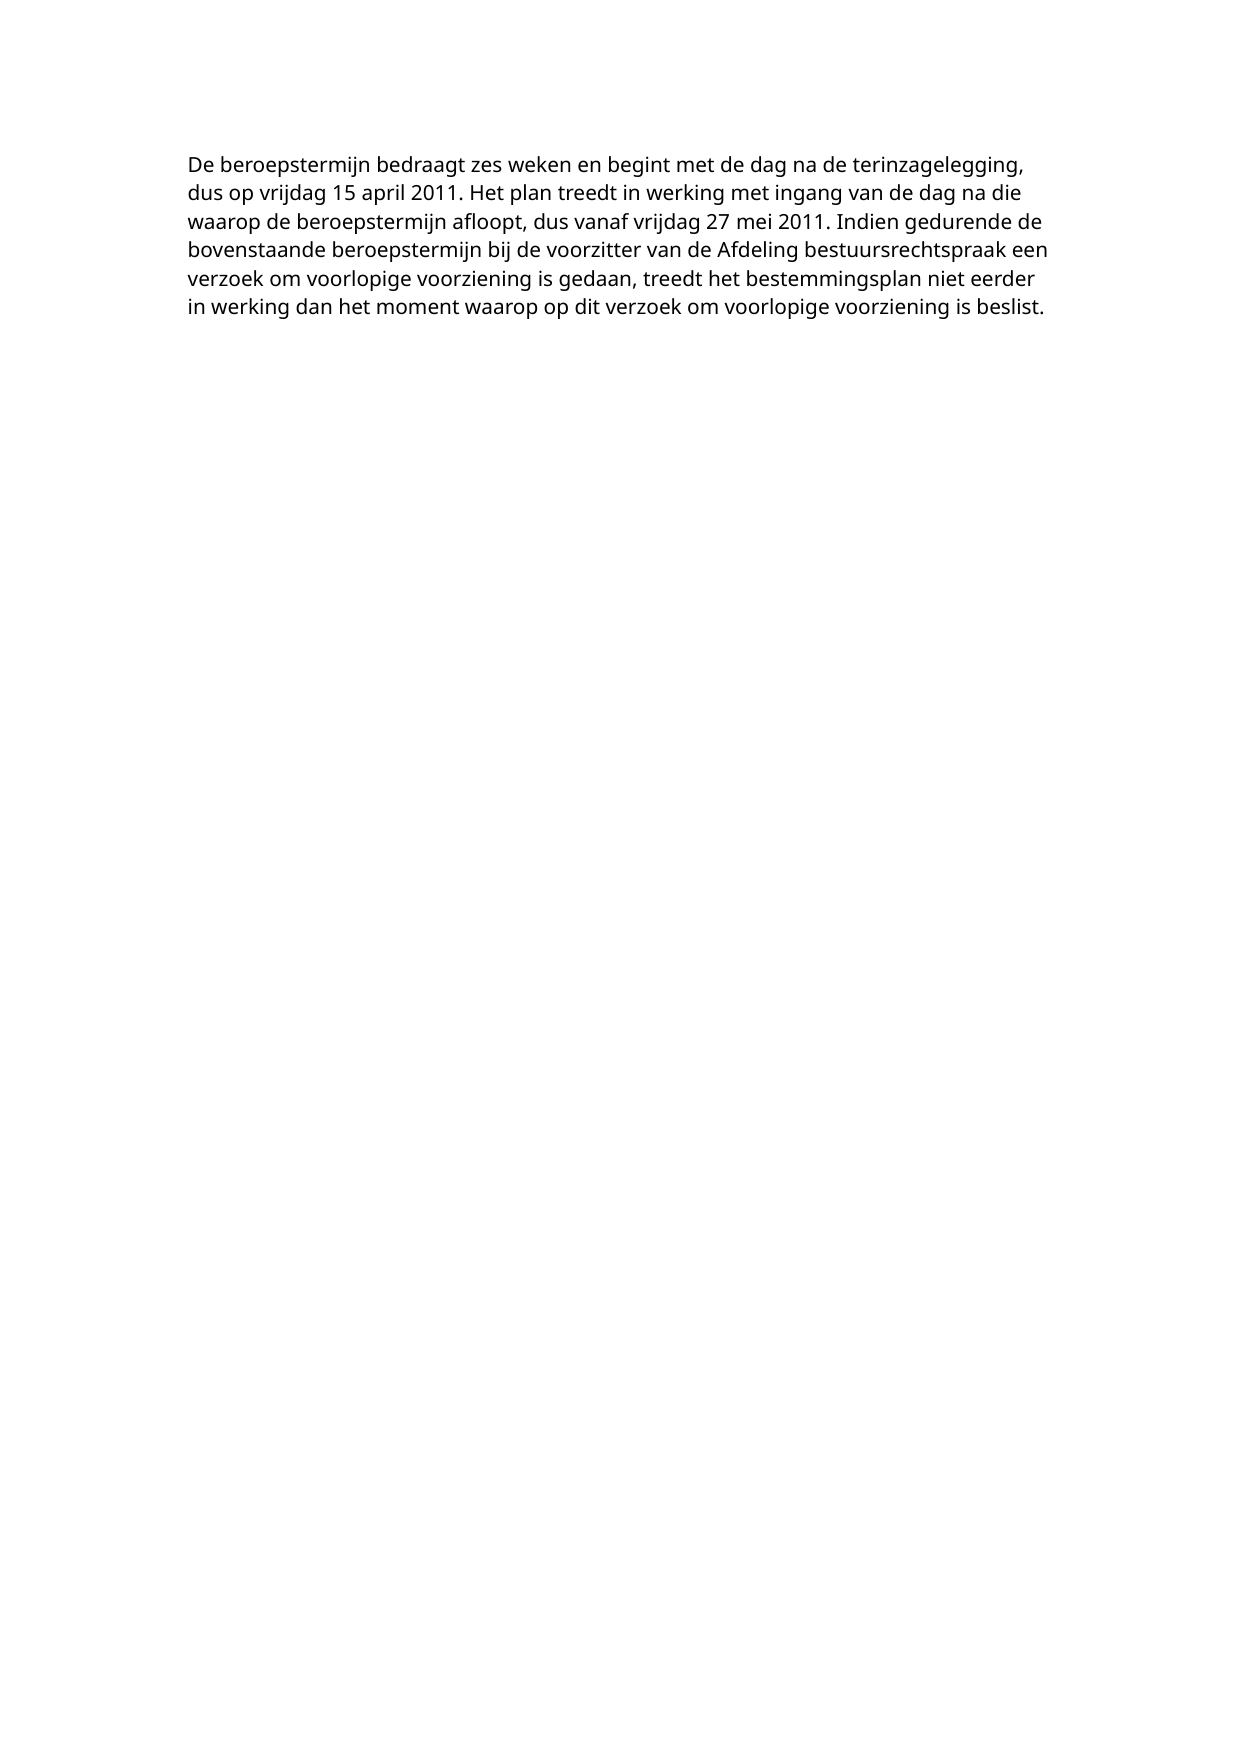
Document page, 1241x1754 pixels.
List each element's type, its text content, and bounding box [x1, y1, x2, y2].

text De beroepstermijn bedraagt zes weken en begint met de dag na de terinzagelegging, dus op vrijdag 15 april 2011. Het plan treedt in werking met ingang van de dag na die waarop de beroepstermijn afloopt, dus vanaf vrijdag 27 mei 2011. Indien gedurende de bovenstaande beroepstermijn bij de voorzitter van de Afdeling bestuursrechtspraak een verzoek om voorlopige voorziening is gedaan, treedt het bestemmingsplan niet eerder in werking dan het moment waarop op dit verzoek om voorlopige voorziening is beslist. [187, 150, 1053, 321]
